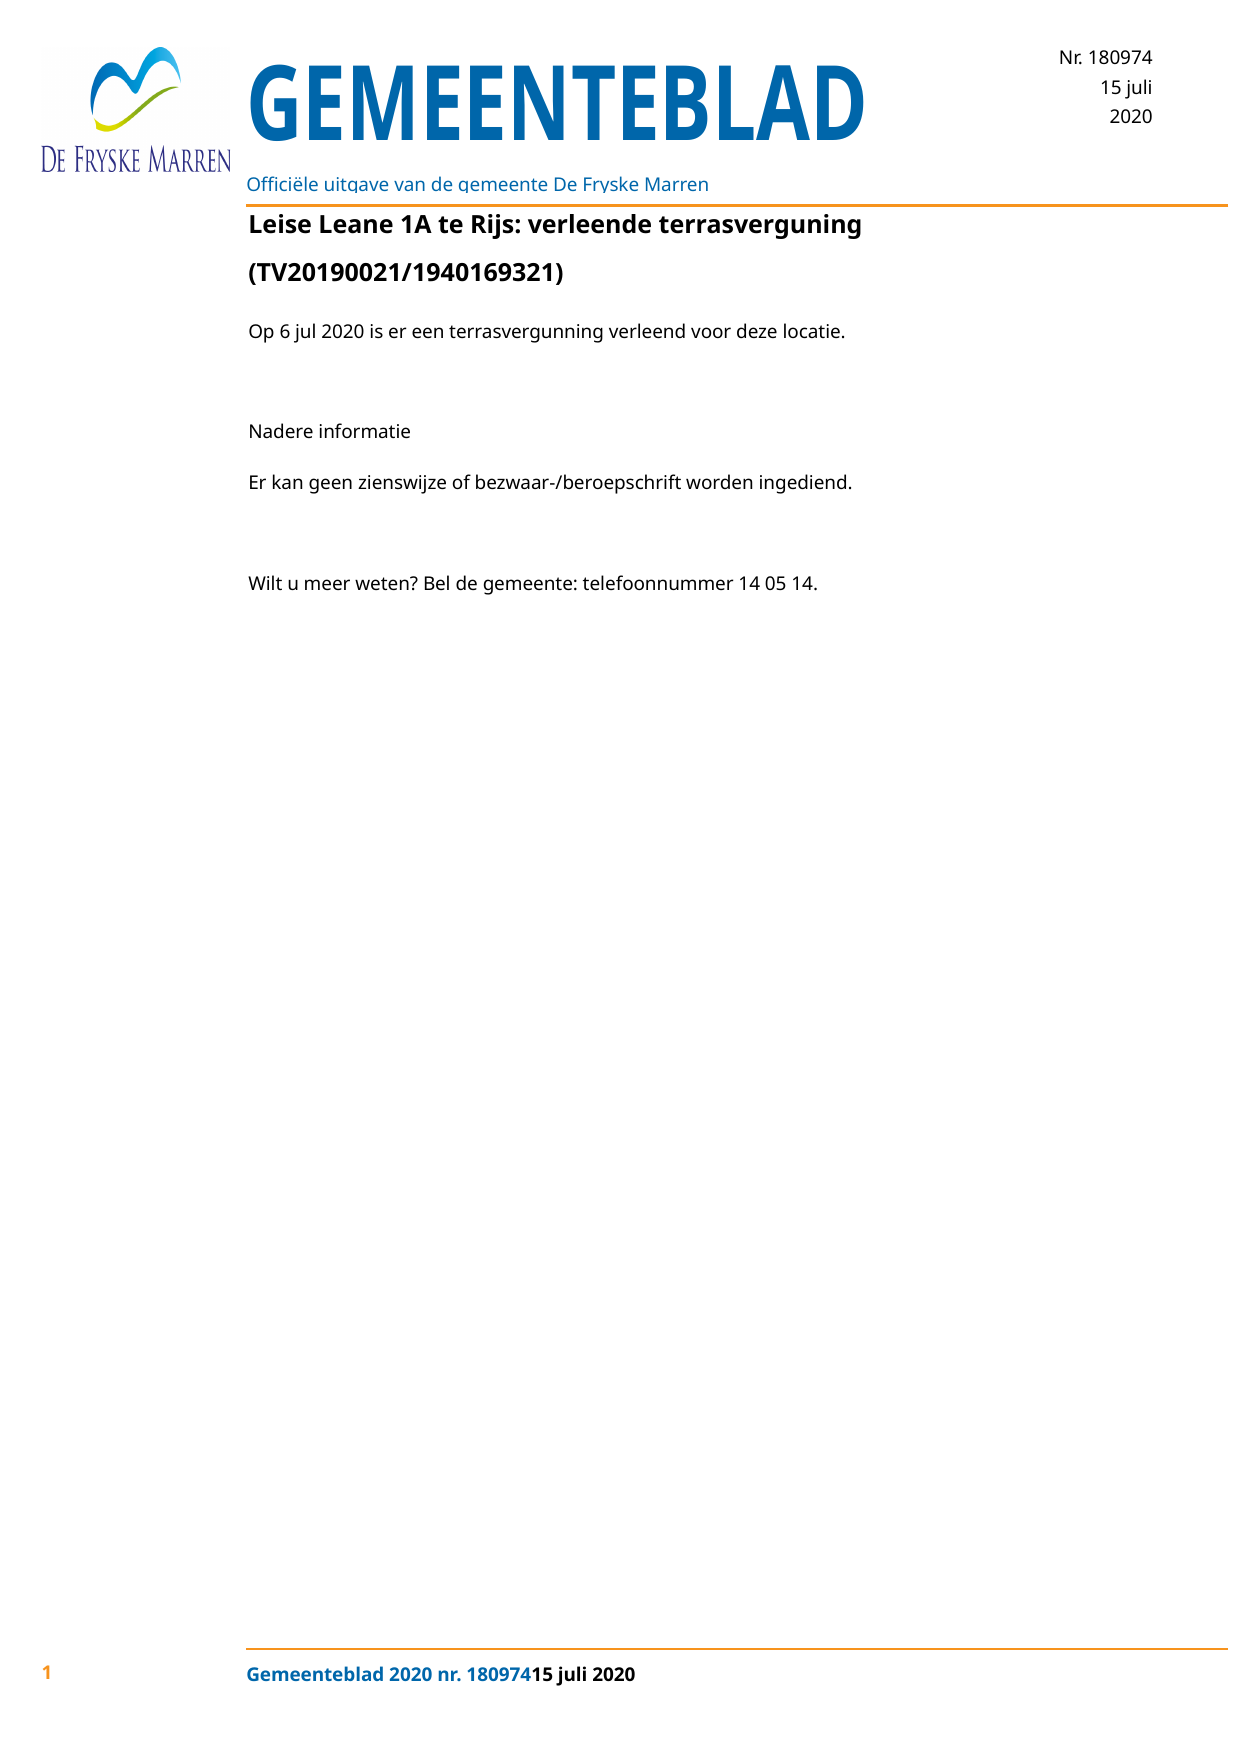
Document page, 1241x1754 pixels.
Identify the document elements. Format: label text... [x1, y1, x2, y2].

text Wilt u meer weten? Bel de gemeente: telefoonnummer 14 05 14. [248, 570, 1152, 596]
text Nadere informatie [248, 419, 1152, 444]
text Op 6 jul 2020 is er een terrasvergunning verleend voor deze locatie. [248, 318, 1152, 344]
text Leise Leane 1A te Rijs: verleende terrasverguning (TV20190021/1940169321) [248, 207, 1152, 288]
text Er kan geen zienswijze of bezwaar-/beroepschrift worden ingediend. [248, 469, 1152, 495]
picture [41, 47, 231, 172]
